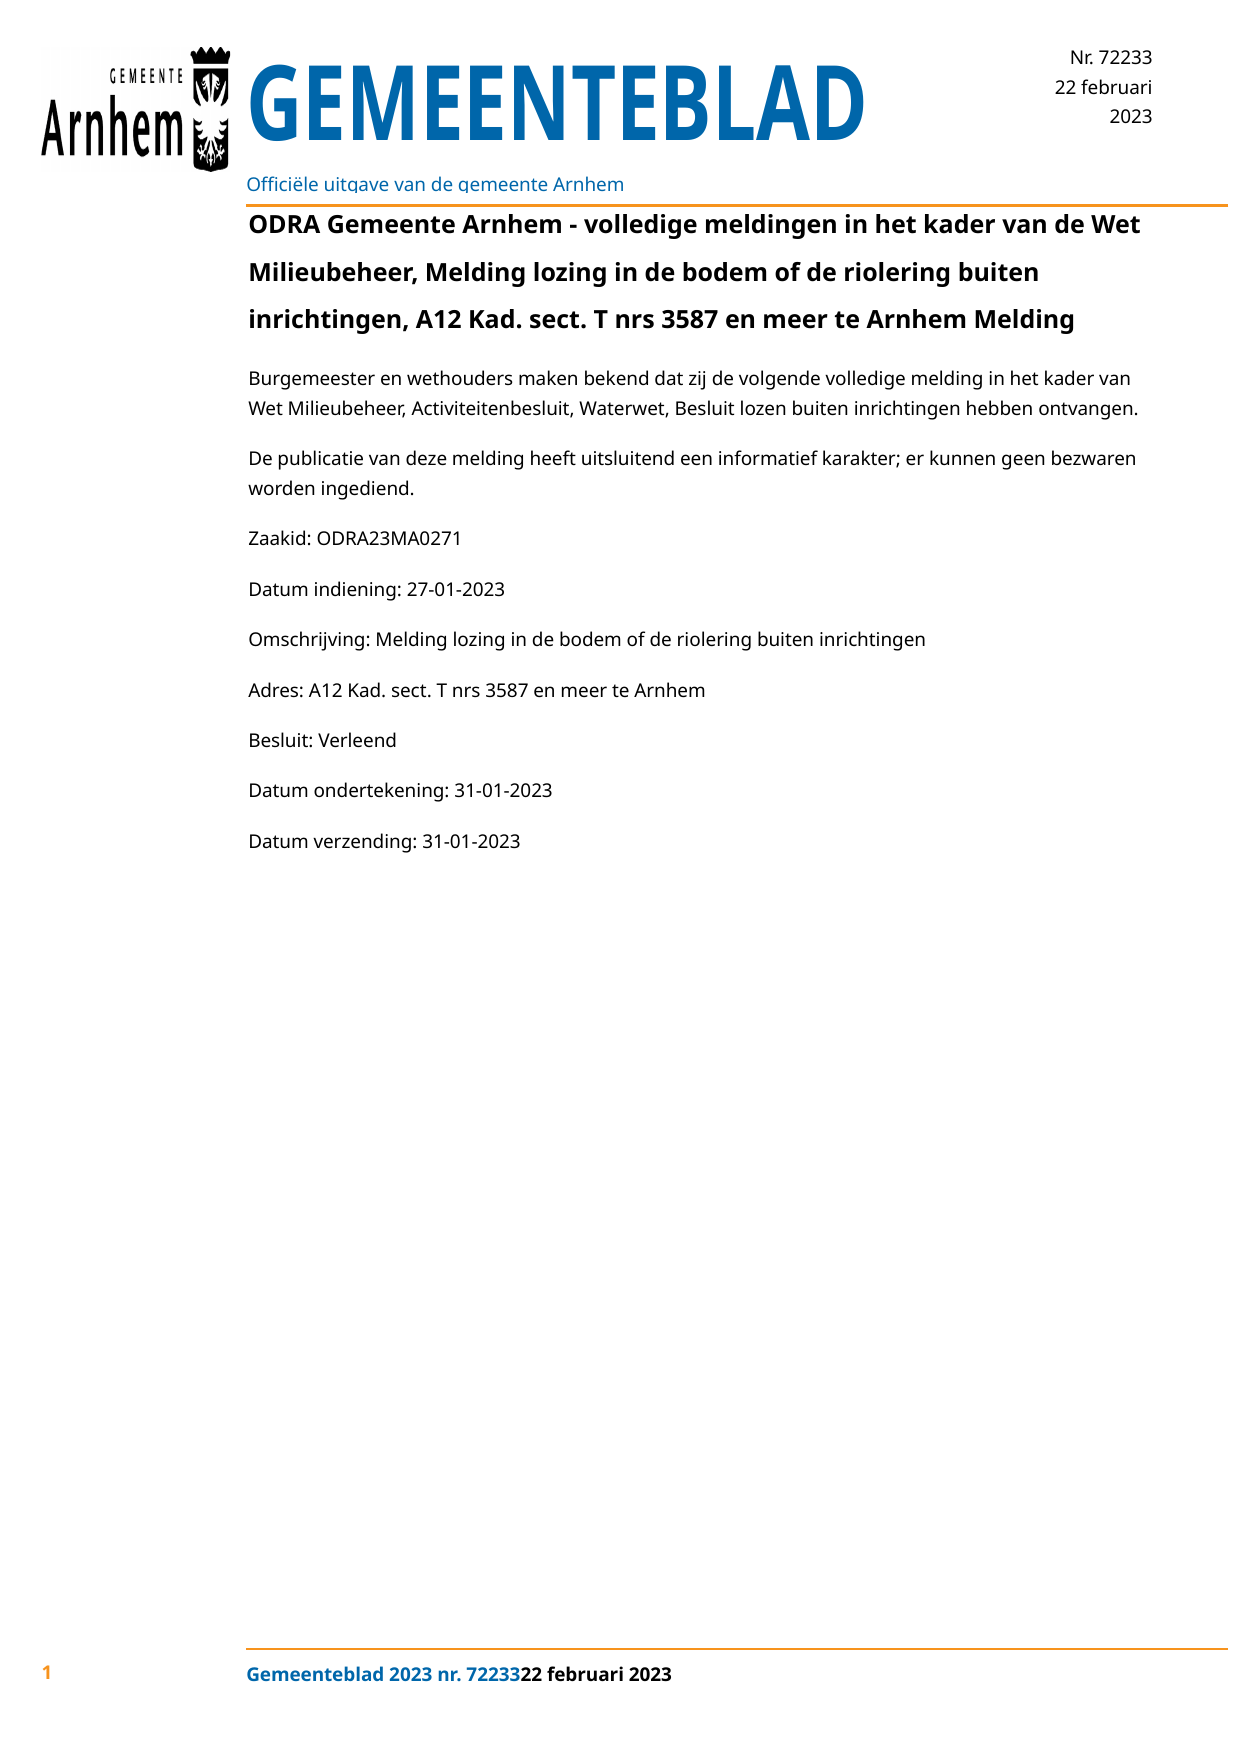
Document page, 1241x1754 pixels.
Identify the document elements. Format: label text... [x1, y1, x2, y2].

text Datum indiening: 27-01-2023 [248, 576, 1152, 602]
text ODRA Gemeente Arnhem - volledige meldingen in het kader van de Wet Milieubeheer, Melding lozing in de bodem of de riolering buiten inrichtingen, A12 Kad. sect. T nrs 3587 en meer te Arnhem Melding [248, 207, 1152, 336]
text Datum ondertekening: 31-01-2023 [248, 778, 1152, 803]
text Datum verzending: 31-01-2023 [248, 828, 1152, 854]
text Zaakid: ODRA23MA0271 [248, 526, 1152, 551]
text Besluit: Verleend [248, 727, 1152, 753]
text Omschrijving: Melding lozing in de bodem of de riolering buiten inrichtingen [248, 626, 1152, 652]
text Burgemeester en wethouders maken bekend dat zij de volgende volledige melding in het kader van Wet Milieubeheer, Activiteitenbesluit, Waterwet, Besluit lozen buiten inrichtingen hebben ontvangen. [248, 366, 1152, 421]
text Adres: A12 Kad. sect. T nrs 3587 en meer te Arnhem [248, 677, 1152, 702]
text De publicatie van deze melding heeft uitsluitend een informatief karakter; er kunnen geen bezwaren worden ingediend. [248, 446, 1152, 501]
picture [41, 47, 231, 172]
